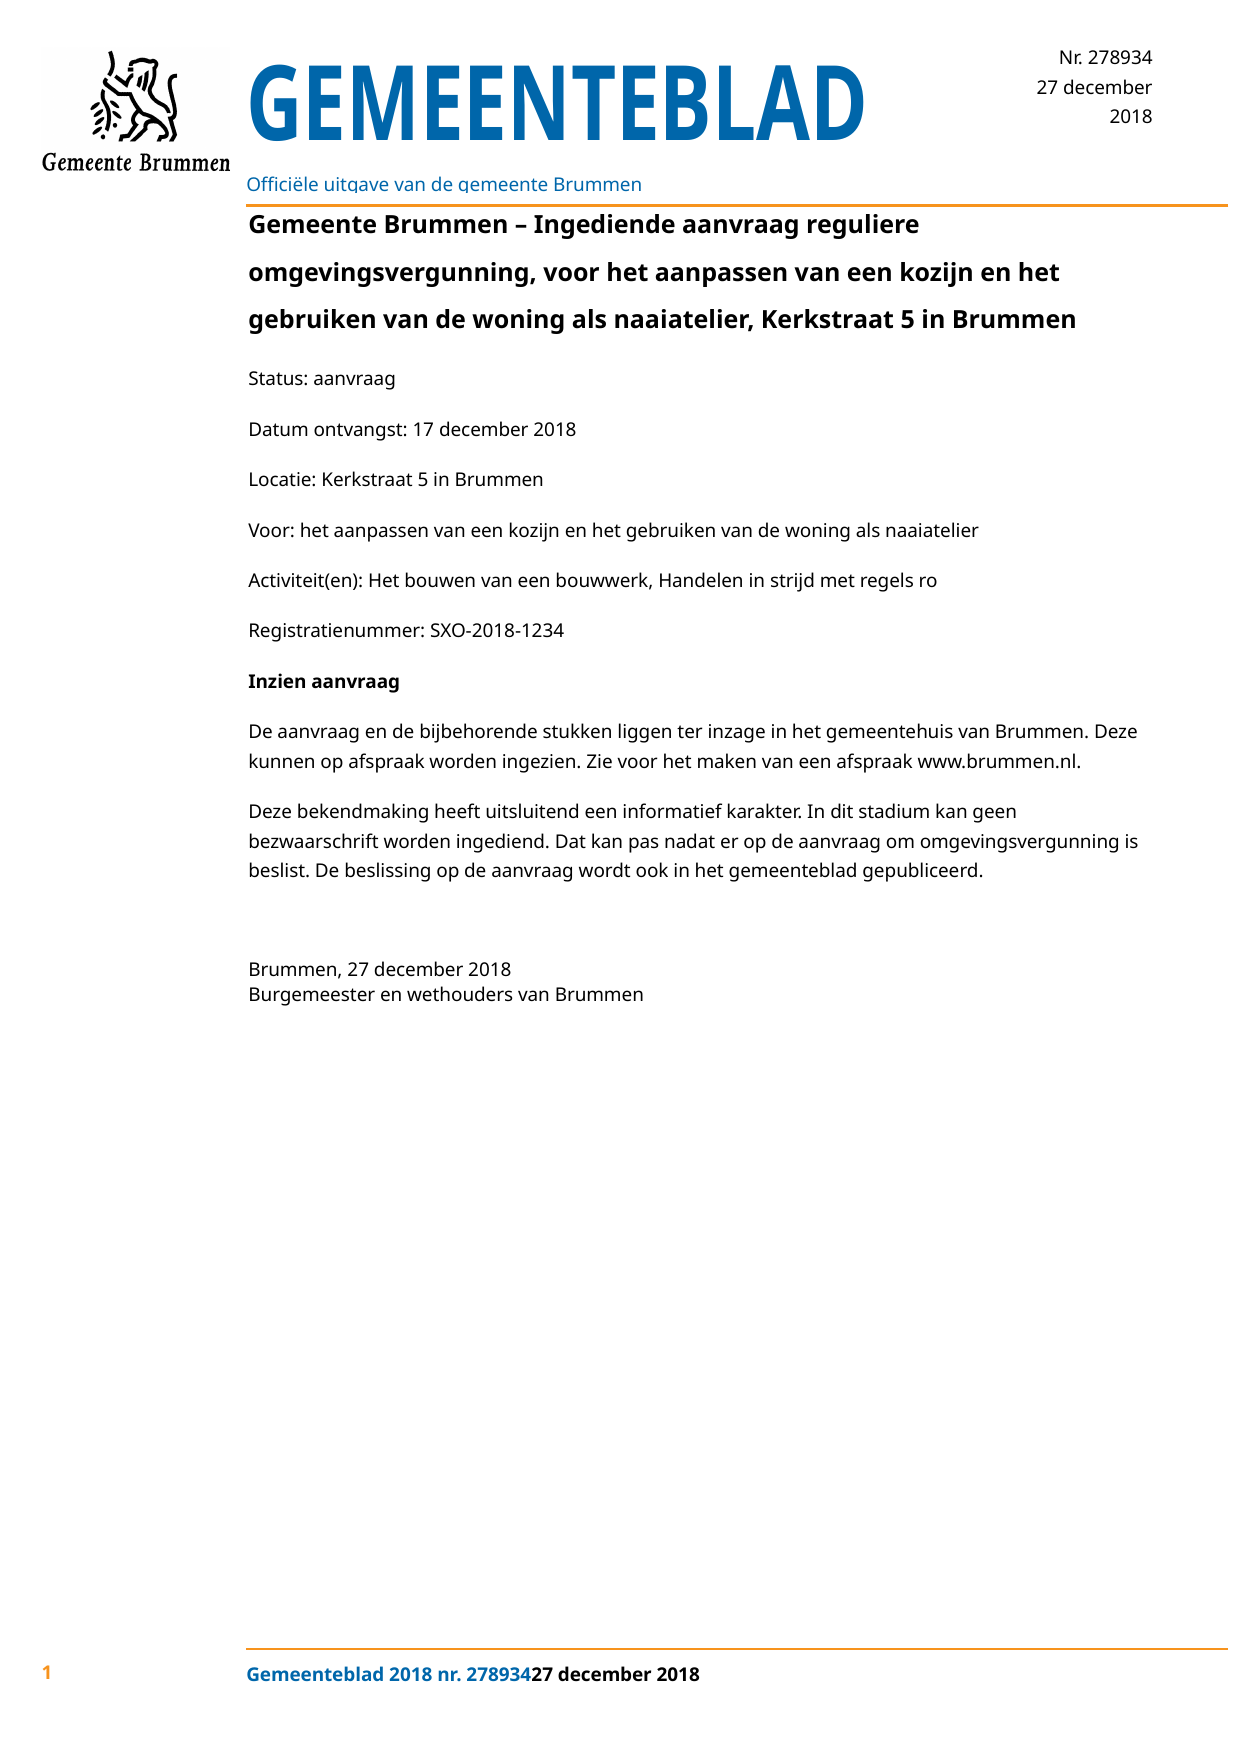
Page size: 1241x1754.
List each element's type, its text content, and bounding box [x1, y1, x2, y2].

text Inzien aanvraag [248, 668, 1152, 694]
text Gemeente Brummen – Ingediende aanvraag reguliere omgevingsvergunning, voor het aanpassen van een kozijn en het gebruiken van de woning als naaiatelier, Kerkstraat 5 in Brummen [248, 207, 1152, 336]
text Brummen, 27 december 2018 [248, 956, 1152, 982]
text Datum ontvangst: 17 december 2018 [248, 416, 1152, 442]
text Locatie: Kerkstraat 5 in Brummen [248, 466, 1152, 492]
text Voor: het aanpassen van een kozijn en het gebruiken van de woning als naaiatelier [248, 517, 1152, 542]
text Deze bekendmaking heeft uitsluitend een informatief karakter. In dit stadium kan geen bezwaarschrift worden ingediend. Dat kan pas nadat er op de aanvraag om omgevingsvergunning is beslist. De beslissing op de aanvraag wordt ook in het gemeenteblad gepubliceerd. [248, 798, 1152, 883]
picture [41, 47, 231, 172]
text Activiteit(en): Het bouwen van een bouwwerk, Handelen in strijd met regels ro [248, 567, 1152, 593]
text Registratienummer: SXO-2018-1234 [248, 618, 1152, 643]
text Status: aanvraag [248, 366, 1152, 391]
text De aanvraag en de bijbehorende stukken liggen ter inzage in het gemeentehuis van Brummen. Deze kunnen op afspraak worden ingezien. Zie voor het maken van een afspraak www.brummen.nl. [248, 718, 1152, 774]
text Burgemeester en wethouders van Brummen [248, 982, 1152, 1007]
